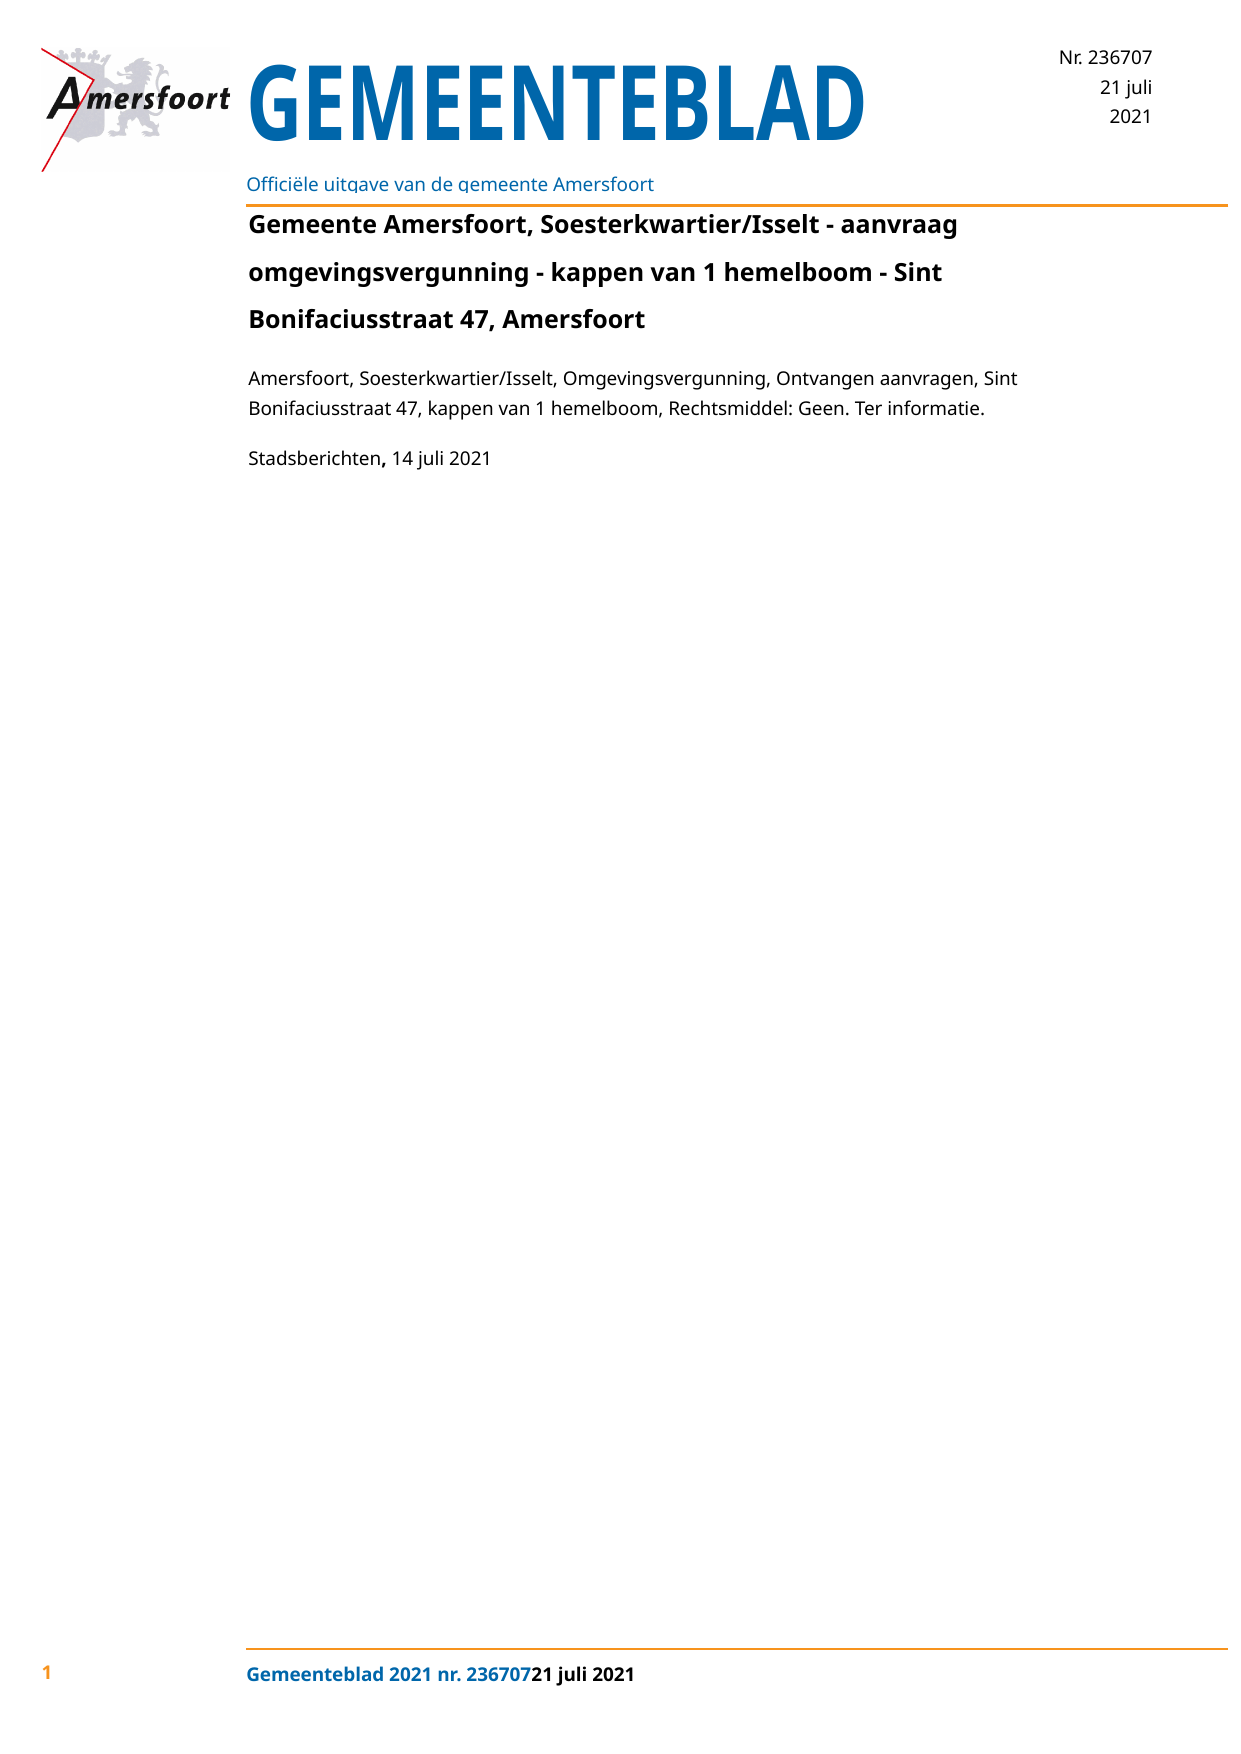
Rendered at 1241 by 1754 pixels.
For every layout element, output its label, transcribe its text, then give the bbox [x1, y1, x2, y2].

picture [41, 47, 231, 172]
text Amersfoort, Soesterkwartier/Isselt, Omgevingsvergunning, Ontvangen aanvragen, Sint Bonifaciusstraat 47, kappen van 1 hemelboom, Rechtsmiddel: Geen. Ter informatie. [248, 366, 1152, 421]
text Gemeente Amersfoort, Soesterkwartier/Isselt - aanvraag omgevingsvergunning - kappen van 1 hemelboom - Sint Bonifaciusstraat 47, Amersfoort [248, 207, 1152, 336]
text Stadsberichten, 14 juli 2021 [248, 446, 1152, 471]
